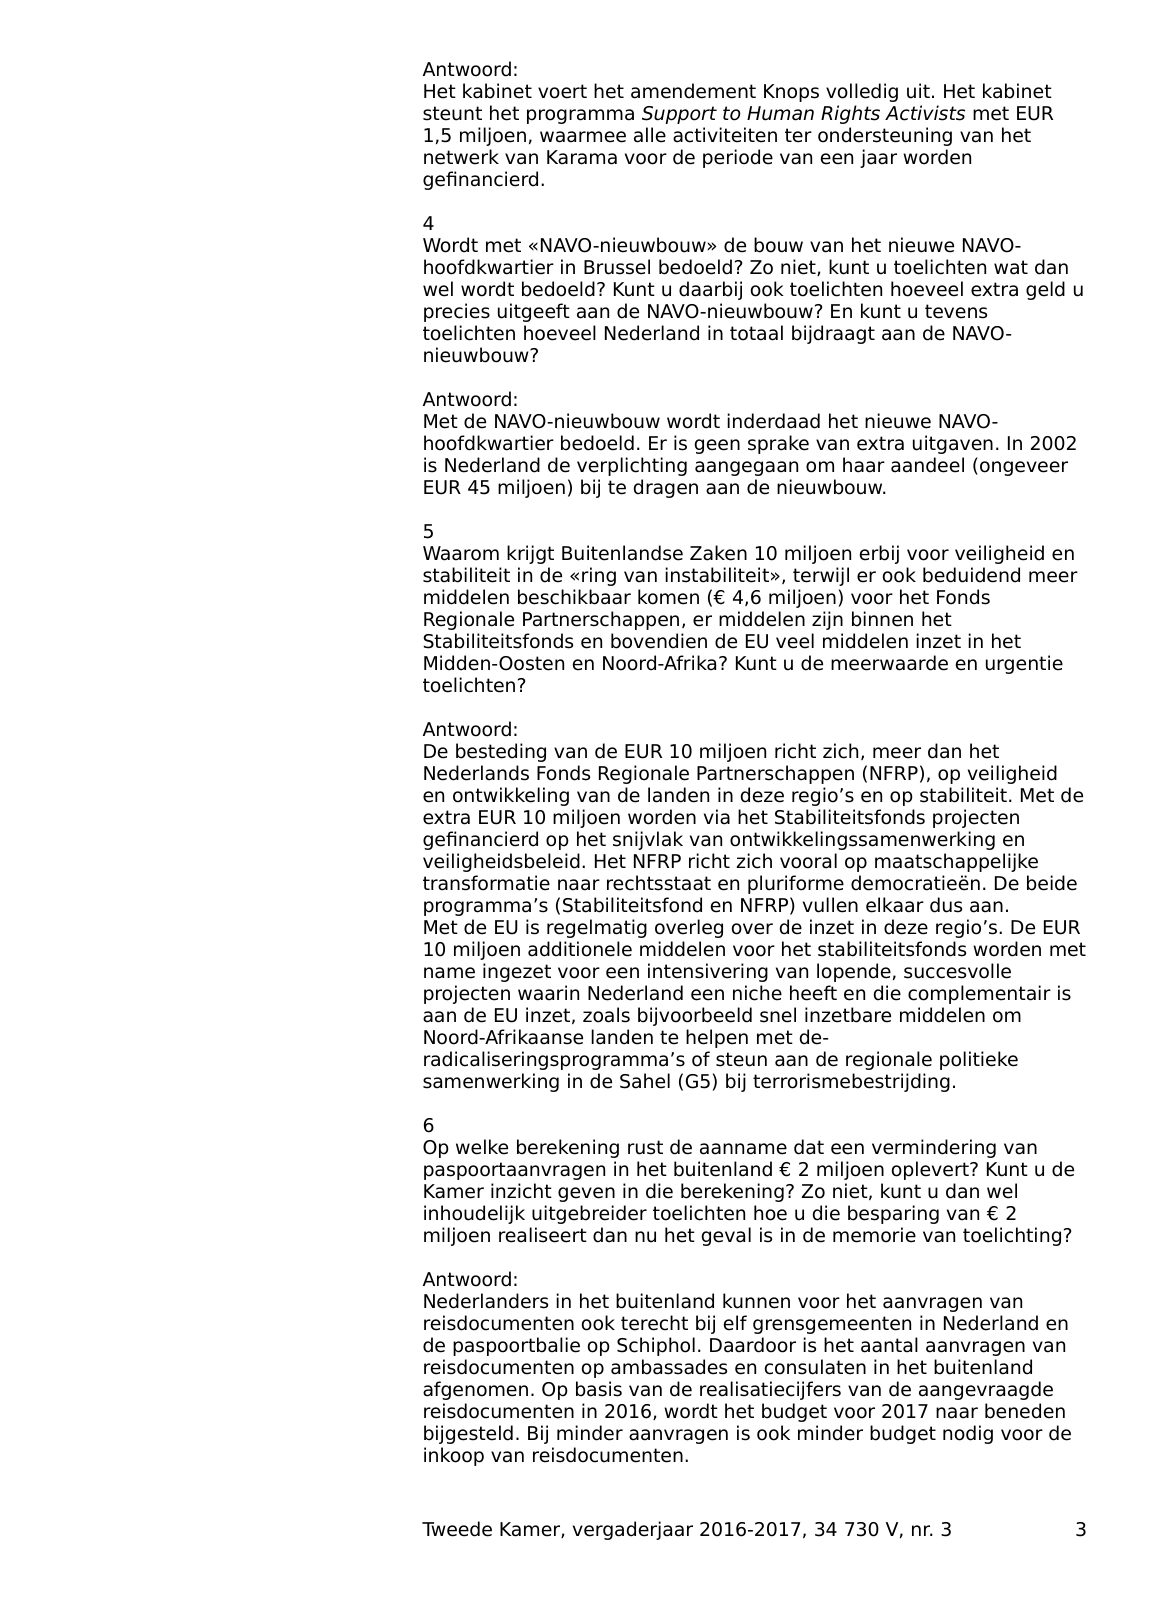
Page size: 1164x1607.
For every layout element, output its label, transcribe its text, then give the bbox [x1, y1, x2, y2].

text Nederlanders in het buitenland kunnen voor het aanvragen van reisdocumenten ook terecht bij elf grensgemeenten in Nederland en de paspoortbalie op Schiphol. Daardoor is het aantal aanvragen van reisdocumenten op ambassades en consulaten in het buitenland afgenomen. Op basis van de realisatiecijfers van de aangevraagde reisdocumenten in 2016, wordt het budget voor 2017 naar beneden bijgesteld. Bij minder aanvragen is ook minder budget nodig voor de inkoop van reisdocumenten. [422, 1291, 1087, 1467]
text Antwoord: [422, 719, 1087, 741]
text Het kabinet voert het amendement Knops volledig uit. Het kabinet steunt het programma Support to Human Rights Activists met EUR 1,5 miljoen, waarmee alle activiteiten ter ondersteuning van het netwerk van Karama voor de periode van een jaar worden gefinancierd. [422, 81, 1087, 191]
text 4 [422, 213, 1087, 235]
text Waarom krijgt Buitenlandse Zaken 10 miljoen erbij voor veiligheid en stabiliteit in de «ring van instabiliteit», terwijl er ook beduidend meer middelen beschikbaar komen (€ 4,6 miljoen) voor het Fonds Regionale Partnerschappen, er middelen zijn binnen het Stabiliteitsfonds en bovendien de EU veel middelen inzet in het Midden-Oosten en Noord-Afrika? Kunt u de meerwaarde en urgentie toelichten? [422, 543, 1087, 697]
text Op welke berekening rust de aanname dat een vermindering van paspoortaanvragen in het buitenland € 2 miljoen oplevert? Kunt u de Kamer inzicht geven in die berekening? Zo niet, kunt u dan wel inhoudelijk uitgebreider toelichten hoe u die besparing van € 2 miljoen realiseert dan nu het geval is in de memorie van toelichting? [422, 1137, 1087, 1247]
text 5 [422, 521, 1087, 543]
text De besteding van de EUR 10 miljoen richt zich, meer dan het Nederlands Fonds Regionale Partnerschappen (NFRP), op veiligheid en ontwikkeling van de landen in deze regio’s en op stabiliteit. Met de extra EUR 10 miljoen worden via het Stabiliteitsfonds projecten gefinancierd op het snijvlak van ontwikkelingssamenwerking en veiligheidsbeleid. Het NFRP richt zich vooral op maatschappelijke transformatie naar rechtsstaat en pluriforme democratieën. De beide programma’s (Stabiliteitsfond en NFRP) vullen elkaar dus aan. [422, 741, 1087, 917]
text Met de NAVO-nieuwbouw wordt inderdaad het nieuwe NAVO-hoofdkwartier bedoeld. Er is geen sprake van extra uitgaven. In 2002 is Nederland de verplichting aangegaan om haar aandeel (ongeveer EUR 45 miljoen) bij te dragen aan de nieuwbouw. [422, 411, 1087, 499]
text Antwoord: [422, 1269, 1087, 1291]
text Wordt met «NAVO-nieuwbouw» de bouw van het nieuwe NAVO-hoofdkwartier in Brussel bedoeld? Zo niet, kunt u toelichten wat dan wel wordt bedoeld? Kunt u daarbij ook toelichten hoeveel extra geld u precies uitgeeft aan de NAVO-nieuwbouw? En kunt u tevens toelichten hoeveel Nederland in totaal bijdraagt aan de NAVO-nieuwbouw? [422, 235, 1087, 367]
text 6 [422, 1115, 1087, 1137]
text Antwoord: [422, 59, 1087, 81]
text Antwoord: [422, 389, 1087, 411]
text Met de EU is regelmatig overleg over de inzet in deze regio’s. De EUR 10 miljoen additionele middelen voor het stabiliteitsfonds worden met name ingezet voor een intensivering van lopende, succesvolle projecten waarin Nederland een niche heeft en die complementair is aan de EU inzet, zoals bijvoorbeeld snel inzetbare middelen om Noord-Afrikaanse landen te helpen met de-radicaliseringsprogramma’s of steun aan de regionale politieke samenwerking in de Sahel (G5) bij terrorismebestrijding. [422, 917, 1087, 1093]
